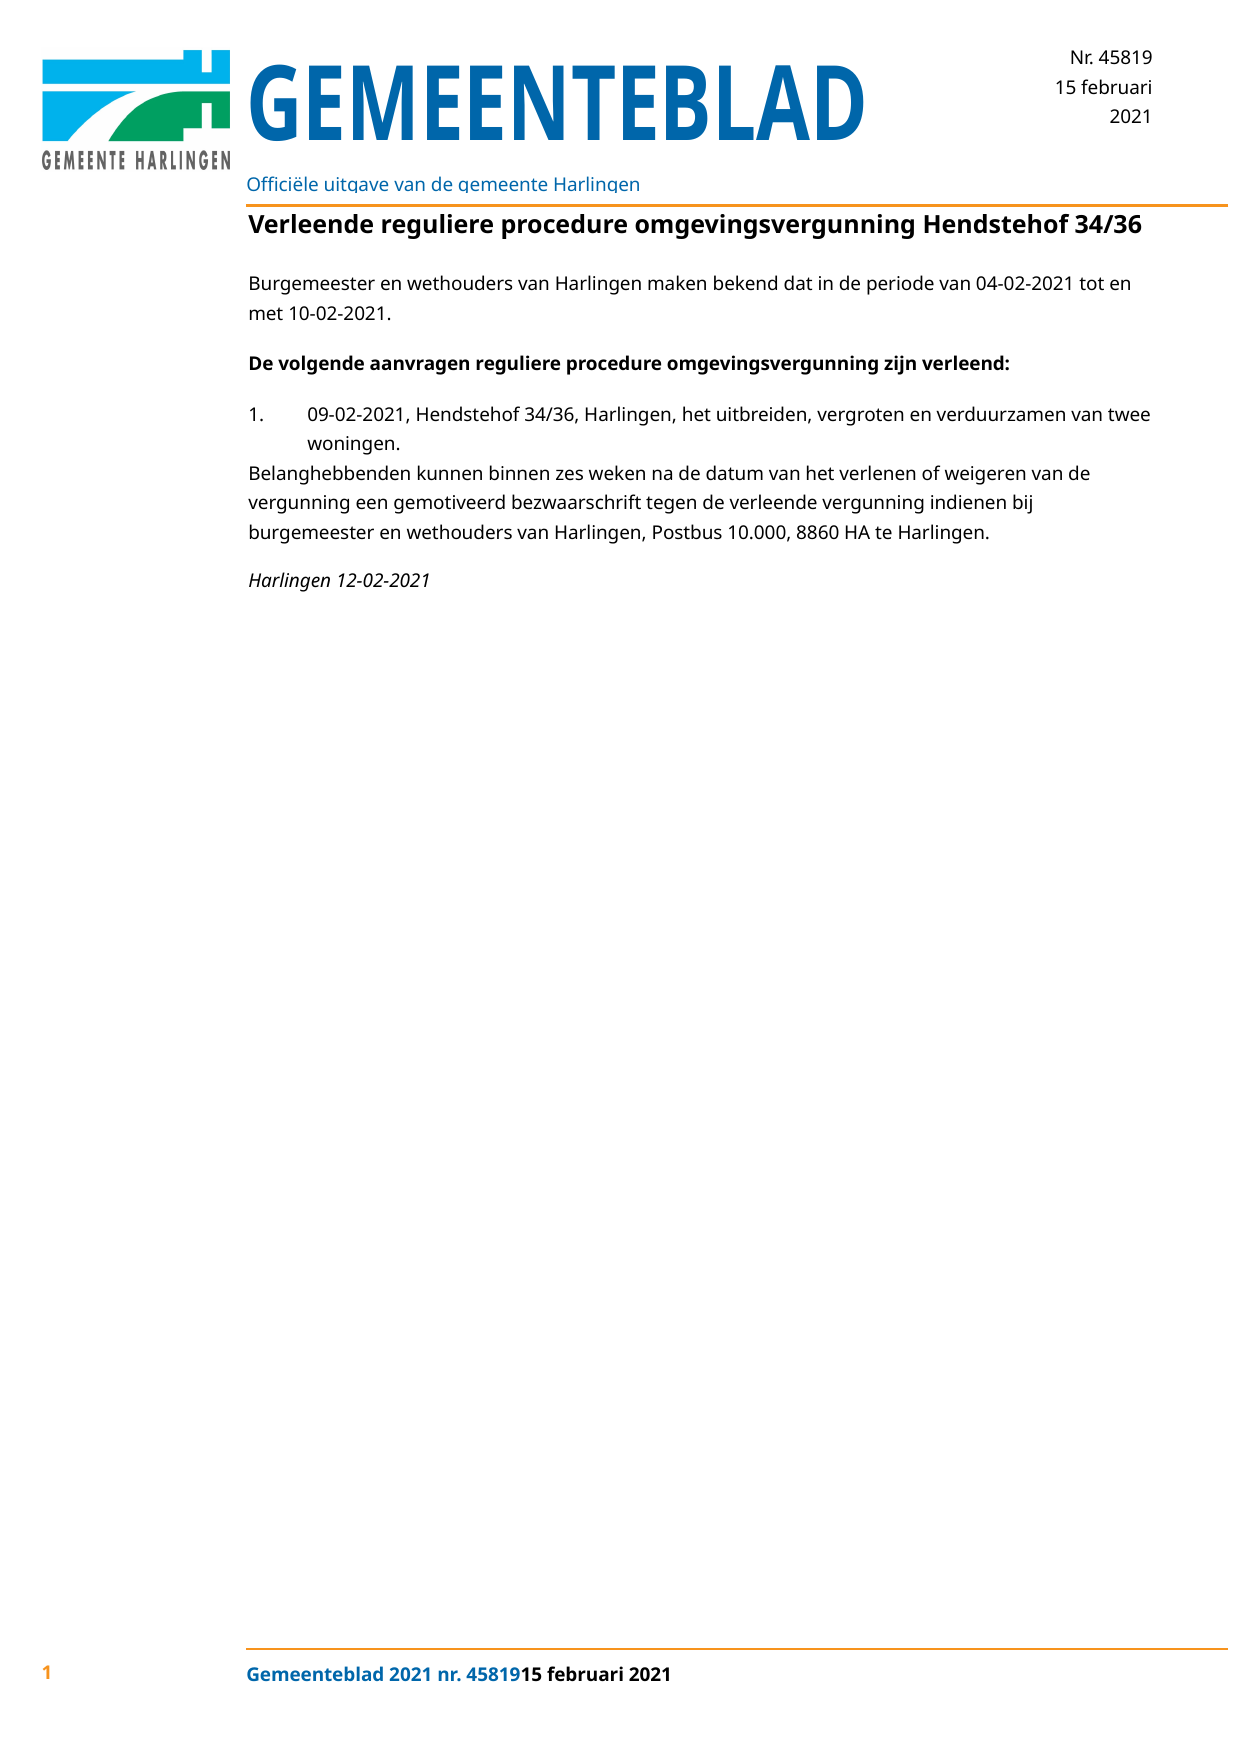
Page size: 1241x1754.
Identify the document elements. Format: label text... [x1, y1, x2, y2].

picture [41, 47, 231, 172]
list 09-02-2021, Hendstehof 34/36, Harlingen, het uitbreiden, vergroten en verduurzamen van twee woningen. [248, 401, 1152, 456]
text Burgemeester en wethouders van Harlingen maken bekend dat in de periode van 04-02-2021 tot en met 10-02-2021. [248, 270, 1152, 326]
text De volgende aanvragen reguliere procedure omgevingsvergunning zijn verleend: [248, 350, 1152, 376]
text Verleende reguliere procedure omgevingsvergunning Hendstehof 34/36 [248, 207, 1152, 241]
text Belanghebbenden kunnen binnen zes weken na de datum van het verlenen of weigeren van de vergunning een gemotiveerd bezwaarschrift tegen de verleende vergunning indienen bij burgemeester en wethouders van Harlingen, Postbus 10.000, 8860 HA te Harlingen. [248, 460, 1152, 545]
text Harlingen 12-02-2021 [248, 567, 1152, 593]
